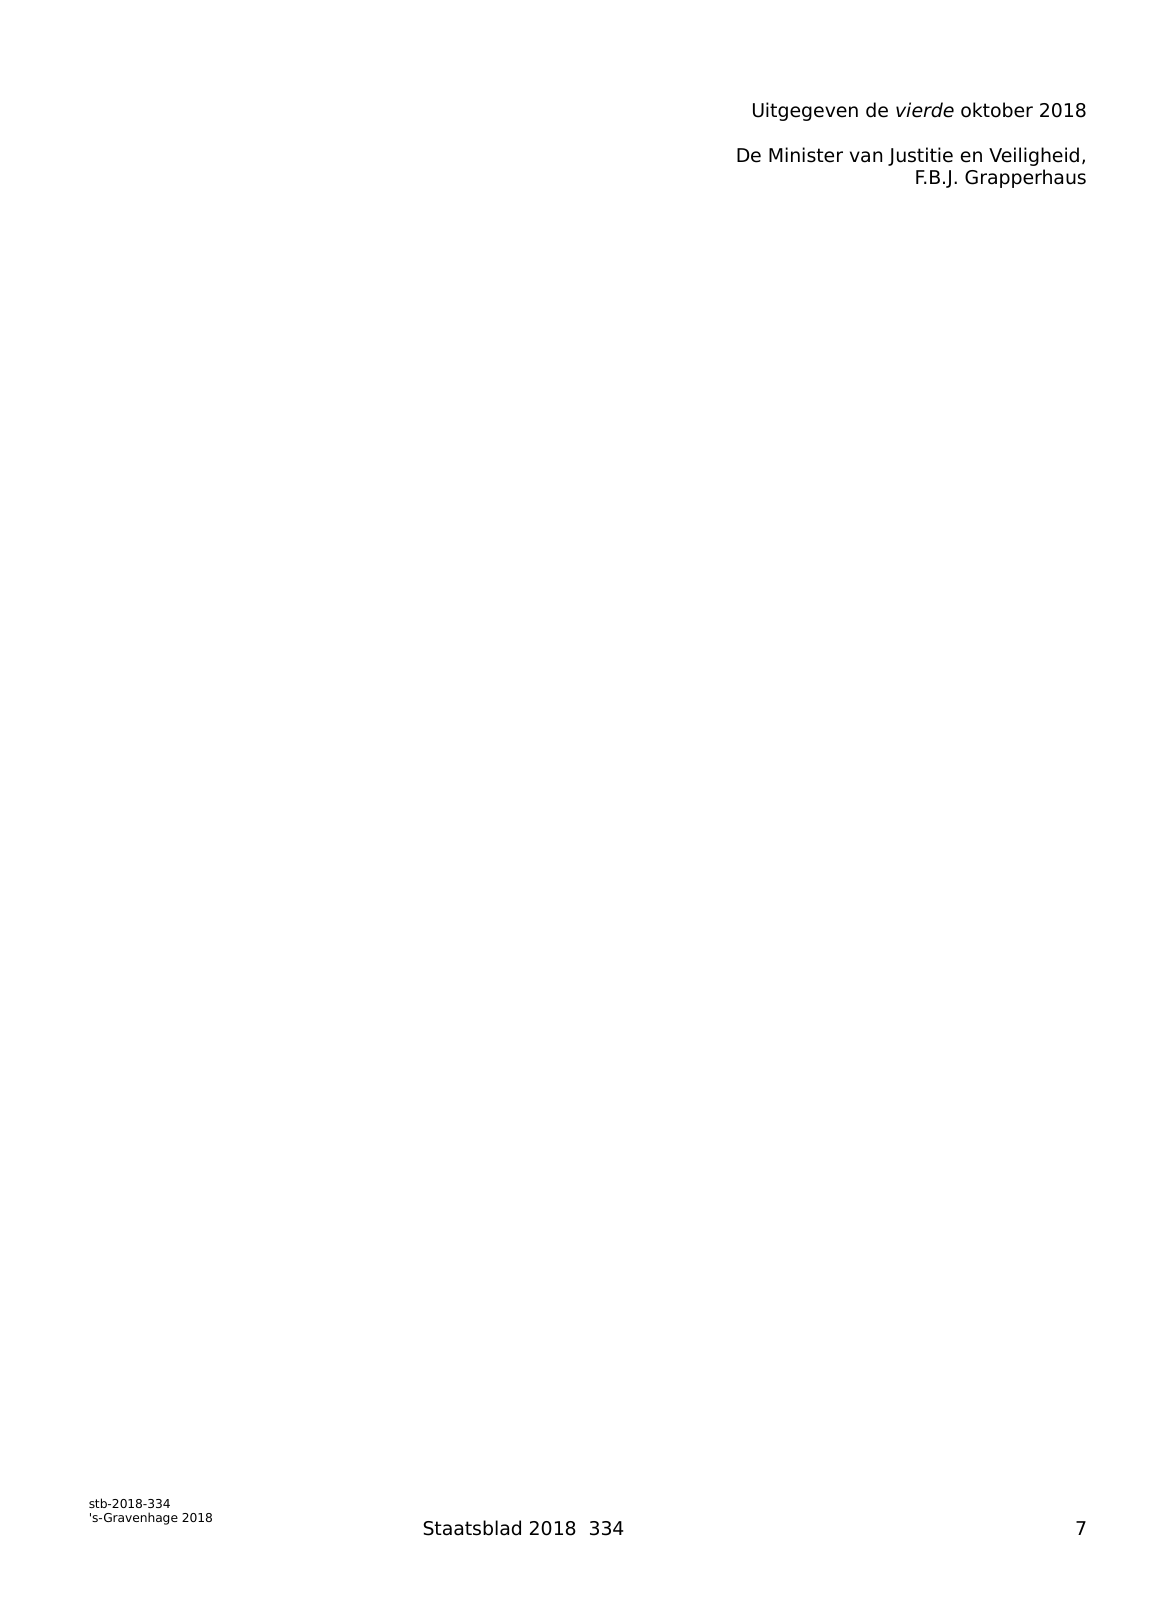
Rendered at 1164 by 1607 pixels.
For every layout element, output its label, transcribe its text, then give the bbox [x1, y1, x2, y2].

text stb-2018-334 [88, 1497, 323, 1511]
text 's-Gravenhage 2018 [88, 1511, 323, 1525]
text Uitgegeven de vierde oktober 2018 [422, 100, 1087, 122]
text De Minister van Justitie en Veiligheid, F.B.J. Grapperhaus [422, 144, 1087, 188]
